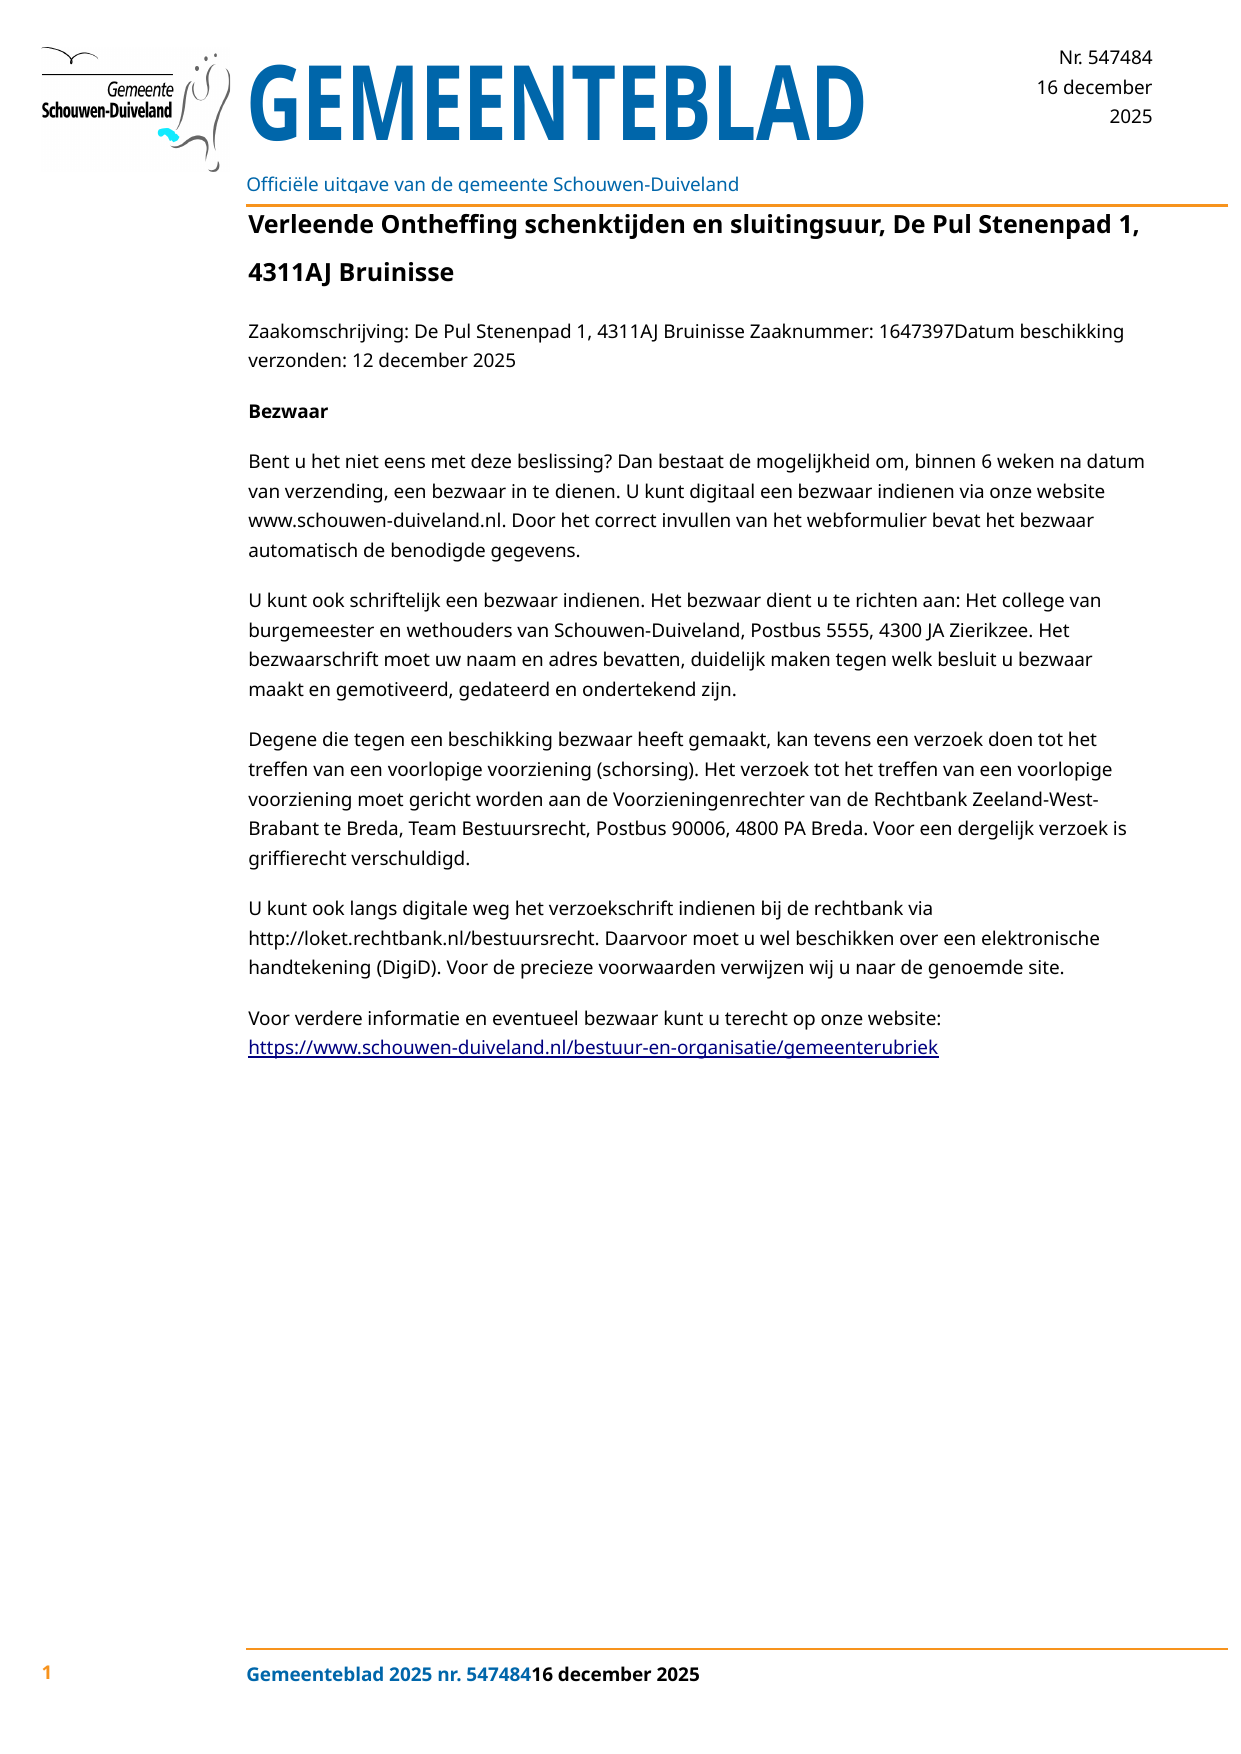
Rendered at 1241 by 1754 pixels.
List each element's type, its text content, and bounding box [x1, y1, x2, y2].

picture [41, 47, 231, 172]
text Bent u het niet eens met deze beslissing? Dan bestaat de mogelijkheid om, binnen 6 weken na datum van verzending, een bezwaar in te dienen. U kunt digitaal een bezwaar indienen via onze website www.schouwen-duiveland.nl. Door het correct invullen van het webformulier bevat het bezwaar automatisch de benodigde gegevens. [248, 448, 1152, 563]
text Verleende Ontheffing schenktijden en sluitingsuur, De Pul Stenenpad 1, 4311AJ Bruinisse [248, 207, 1152, 288]
text Voor verdere informatie en eventueel bezwaar kunt u terecht op onze website: https://www.schouwen-duiveland.nl/bestuur-en-organisatie/gemeenterubriek [248, 1005, 1152, 1060]
text U kunt ook schriftelijk een bezwaar indienen. Het bezwaar dient u te richten aan: Het college van burgemeester en wethouders van Schouwen-Duiveland, Postbus 5555, 4300 JA Zierikzee. Het bezwaarschrift moet uw naam en adres bevatten, duidelijk maken tegen welk besluit u bezwaar maakt en gemotiveerd, gedateerd en ondertekend zijn. [248, 587, 1152, 702]
text Bezwaar [248, 398, 1152, 424]
text U kunt ook langs digitale weg het verzoekschrift indienen bij de rechtbank via http://loket.rechtbank.nl/bestuursrecht. Daarvoor moet u wel beschikken over een elektronische handtekening (DigiD). Voor de precieze voorwaarden verwijzen wij u naar de genoemde site. [248, 895, 1152, 980]
text Degene die tegen een beschikking bezwaar heeft gemaakt, kan tevens een verzoek doen tot het treffen van een voorlopige voorziening (schorsing). Het verzoek tot het treffen van een voorlopige voorziening moet gericht worden aan de Voorzieningenrechter van de Rechtbank Zeeland-West-Brabant te Breda, Team Bestuursrecht, Postbus 90006, 4800 PA Breda. Voor een dergelijk verzoek is griffierecht verschuldigd. [248, 727, 1152, 871]
text Zaakomschrijving: De Pul Stenenpad 1, 4311AJ Bruinisse Zaaknummer: 1647397Datum beschikking verzonden: 12 december 2025 [248, 318, 1152, 373]
